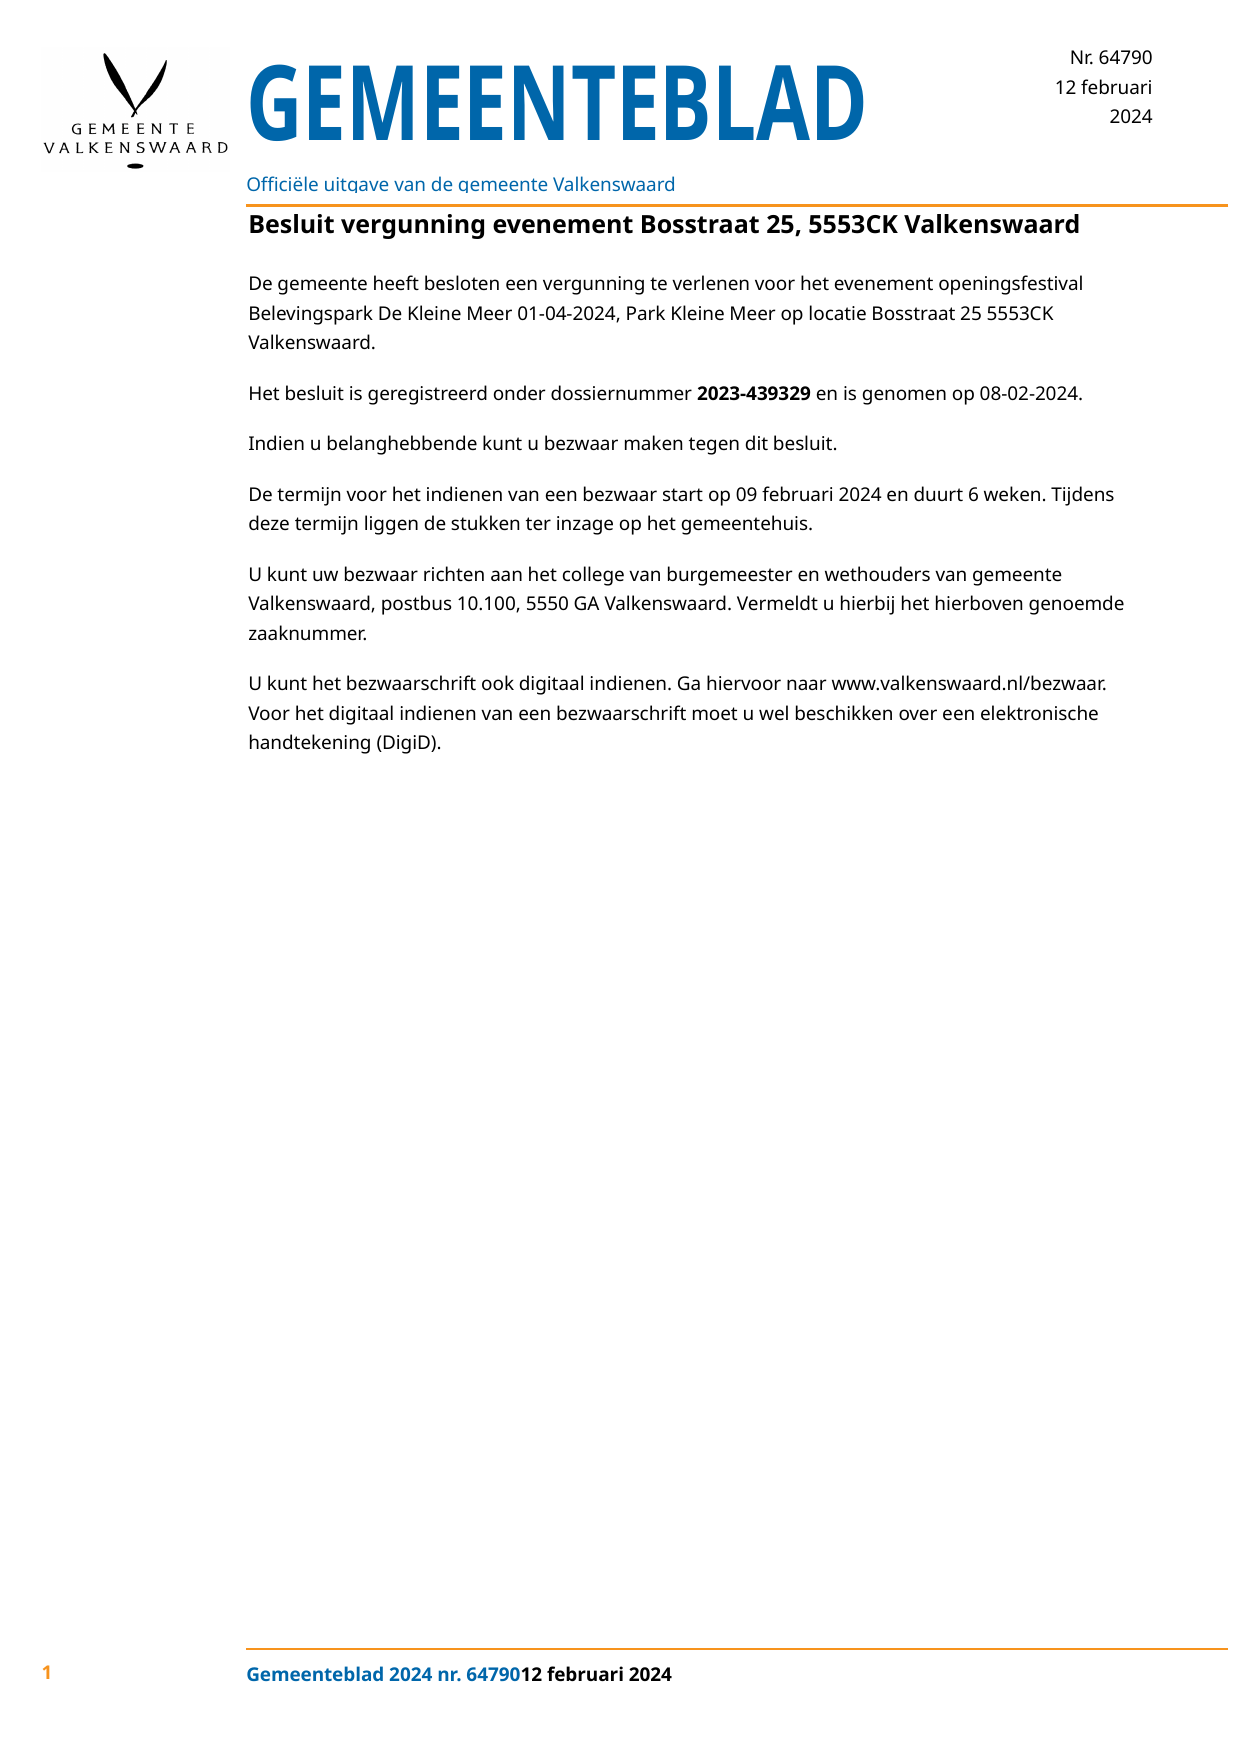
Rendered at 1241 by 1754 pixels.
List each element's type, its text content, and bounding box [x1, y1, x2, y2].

text Besluit vergunning evenement Bosstraat 25, 5553CK Valkenswaard [248, 207, 1152, 241]
text U kunt uw bezwaar richten aan het college van burgemeester en wethouders van gemeente Valkenswaard, postbus 10.100, 5550 GA Valkenswaard. Vermeldt u hierbij het hierboven genoemde zaaknummer. [248, 561, 1152, 646]
text De gemeente heeft besloten een vergunning te verlenen voor het evenement openingsfestival Belevingspark De Kleine Meer 01-04-2024, Park Kleine Meer op locatie Bosstraat 25 5553CK Valkenswaard. [248, 270, 1152, 355]
text De termijn voor het indienen van een bezwaar start op 09 februari 2024 en duurt 6 weken. Tijdens deze termijn liggen de stukken ter inzage op het gemeentehuis. [248, 481, 1152, 536]
text Het besluit is geregistreerd onder dossiernummer 2023-439329 en is genomen op 08-02-2024. [248, 380, 1152, 406]
text U kunt het bezwaarschrift ook digitaal indienen. Ga hiervoor naar www.valkenswaard.nl/bezwaar. Voor het digitaal indienen van een bezwaarschrift moet u wel beschikken over een elektronische handtekening (DigiD). [248, 670, 1152, 755]
text Indien u belanghebbende kunt u bezwaar maken tegen dit besluit. [248, 430, 1152, 456]
picture [41, 47, 231, 172]
